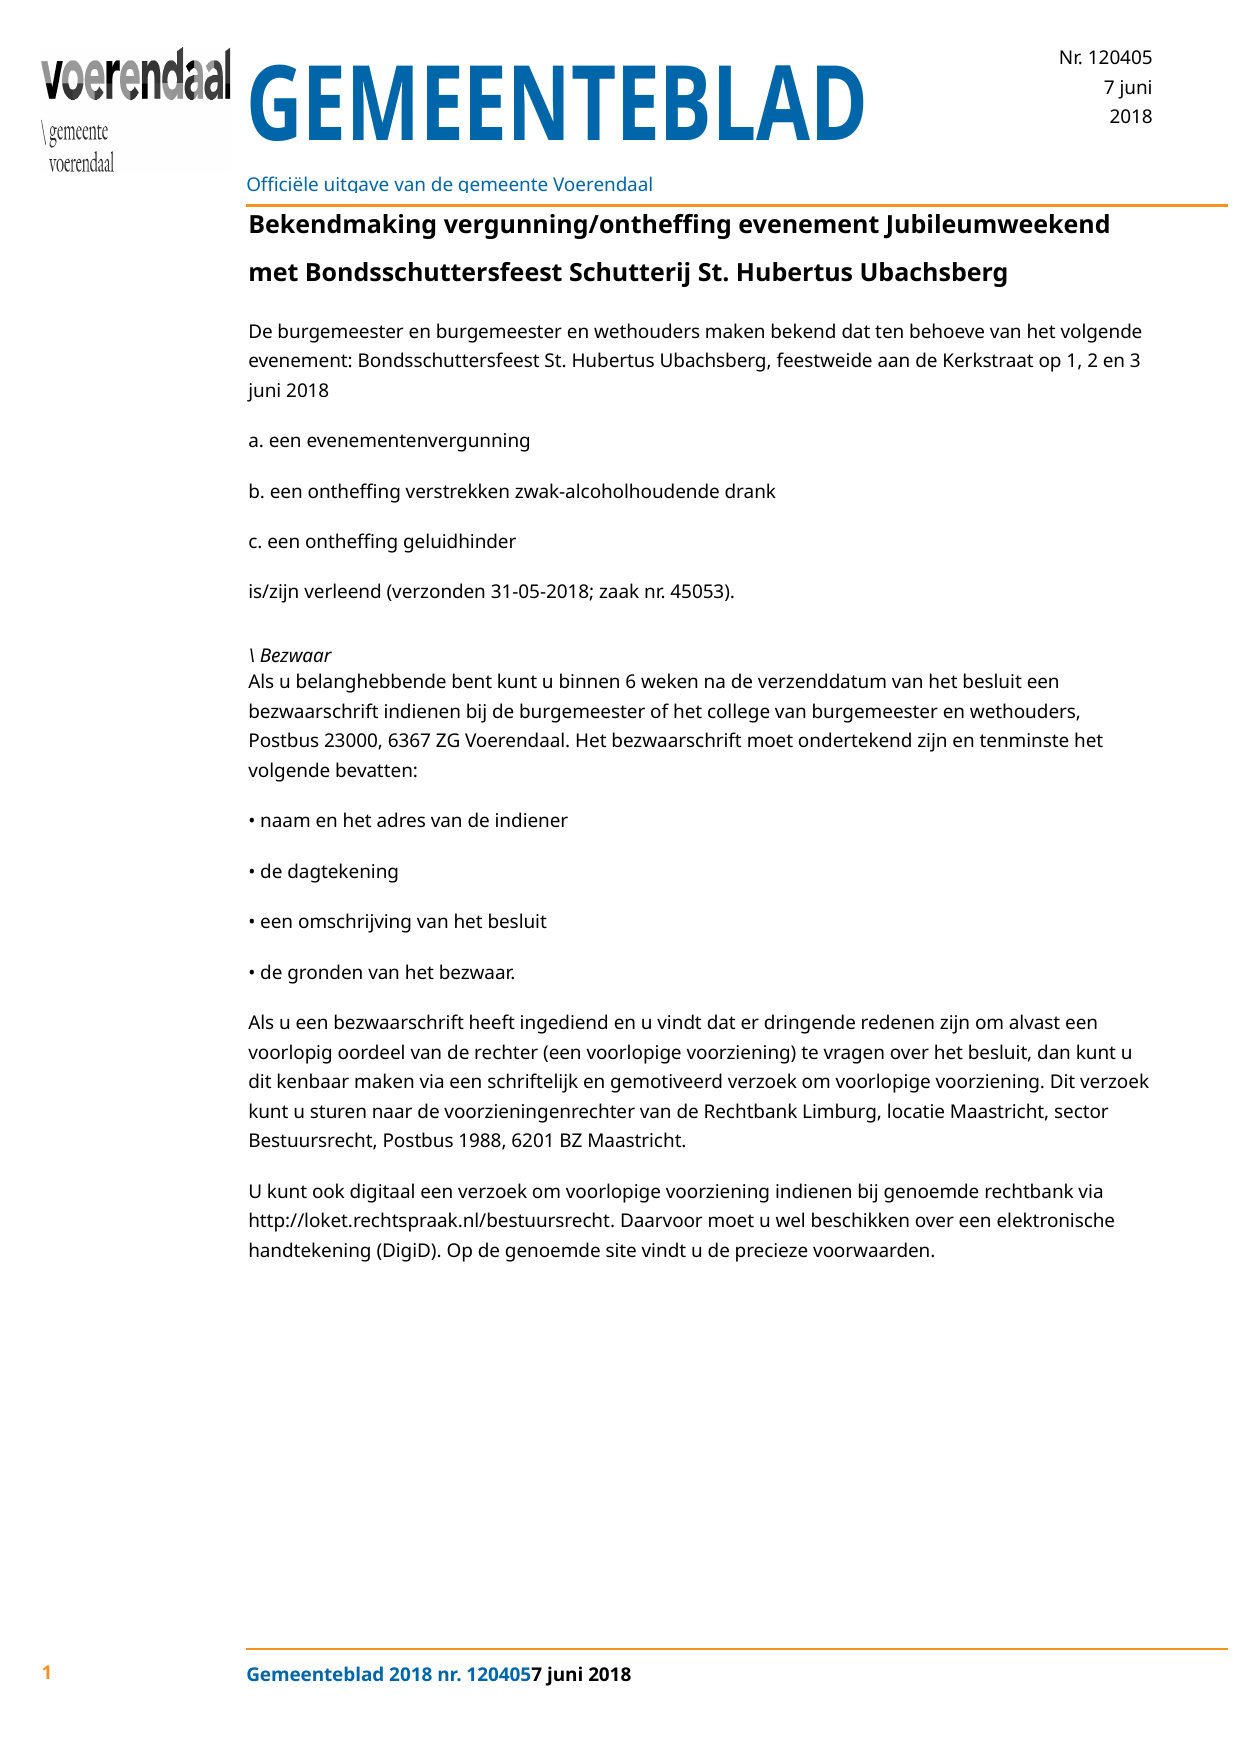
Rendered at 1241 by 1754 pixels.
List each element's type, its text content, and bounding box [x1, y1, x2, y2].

text • de gronden van het bezwaar. [248, 959, 1152, 984]
text Bekendmaking vergunning/ontheffing evenement Jubileumweekend met Bondsschuttersfeest Schutterij St. Hubertus Ubachsberg [248, 207, 1152, 288]
text Als u belanghebbende bent kunt u binnen 6 weken na de verzenddatum van het besluit een bezwaarschrift indienen bij de burgemeester of het college van burgemeester en wethouders, Postbus 23000, 6367 ZG Voerendaal. Het bezwaarschrift moet ondertekend zijn en tenminste het volgende bevatten: [248, 668, 1152, 783]
text \ Bezwaar [248, 643, 1152, 668]
text De burgemeester en burgemeester en wethouders maken bekend dat ten behoeve van het volgende evenement: Bondsschuttersfeest St. Hubertus Ubachsberg, feestweide aan de Kerkstraat op 1, 2 en 3 juni 2018 [248, 318, 1152, 403]
text b. een ontheffing verstrekken zwak-alcoholhoudende drank [248, 478, 1152, 504]
text is/zijn verleend (verzonden 31-05-2018; zaak nr. 45053). [248, 579, 1152, 604]
text • naam en het adres van de indiener [248, 808, 1152, 833]
text a. een evenementenvergunning [248, 427, 1152, 453]
text • een omschrijving van het besluit [248, 908, 1152, 934]
text U kunt ook digitaal een verzoek om voorlopige voorziening indienen bij genoemde rechtbank via http://loket.rechtspraak.nl/bestuursrecht. Daarvoor moet u wel beschikken over een elektronische handtekening (DigiD). Op de genoemde site vindt u de precieze voorwaarden. [248, 1178, 1152, 1263]
picture [41, 47, 231, 172]
text c. een ontheffing geluidhinder [248, 528, 1152, 554]
text • de dagtekening [248, 858, 1152, 884]
text Als u een bezwaarschrift heeft ingediend en u vindt dat er dringende redenen zijn om alvast een voorlopig oordeel van de rechter (een voorlopige voorziening) te vragen over het besluit, dan kunt u dit kenbaar maken via een schriftelijk en gemotiveerd verzoek om voorlopige voorziening. Dit verzoek kunt u sturen naar de voorzieningenrechter van de Rechtbank Limburg, locatie Maastricht, sector Bestuursrecht, Postbus 1988, 6201 BZ Maastricht. [248, 1009, 1152, 1153]
